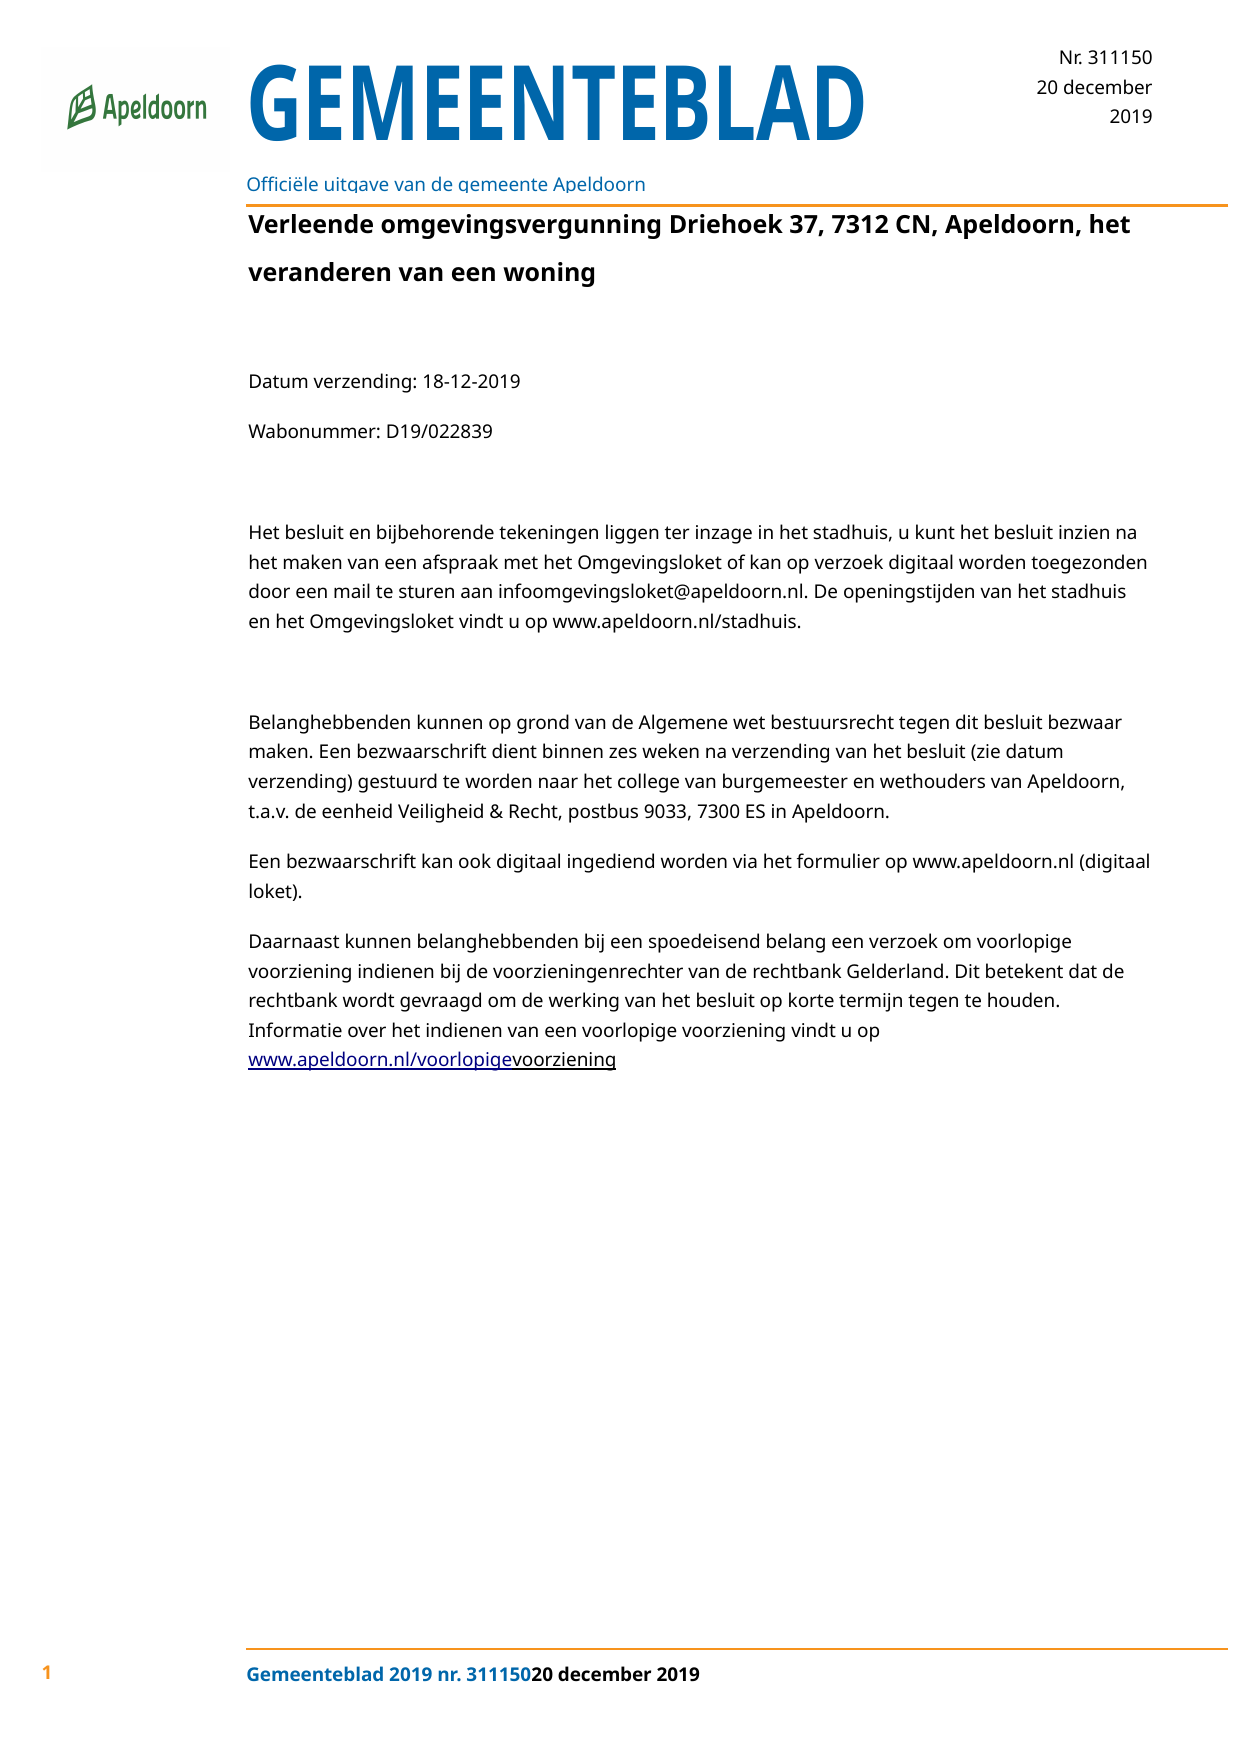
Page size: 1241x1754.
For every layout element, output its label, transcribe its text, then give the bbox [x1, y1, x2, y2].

text Verleende omgevingsvergunning Driehoek 37, 7312 CN, Apeldoorn, het veranderen van een woning [248, 207, 1152, 288]
text Daarnaast kunnen belanghebbenden bij een spoedeisend belang een verzoek om voorlopige voorziening indienen bij de voorzieningenrechter van de rechtbank Gelderland. Dit betekent dat de rechtbank wordt gevraagd om de werking van het besluit op korte termijn tegen te houden. Informatie over het indienen van een voorlopige voorziening vindt u op www.apeldoorn.nl/voorlopigevoorziening [248, 928, 1152, 1072]
text Wabonummer: D19/022839 [248, 419, 1152, 444]
text Belanghebbenden kunnen op grond van de Algemene wet bestuursrecht tegen dit besluit bezwaar maken. Een bezwaarschrift dient binnen zes weken na verzending van het besluit (zie datum verzending) gestuurd te worden naar het college van burgemeester en wethouders van Apeldoorn, t.a.v. de eenheid Veiligheid & Recht, postbus 9033, 7300 ES in Apeldoorn. [248, 709, 1152, 824]
text Datum verzending: 18-12-2019 [248, 368, 1152, 394]
text Een bezwaarschrift kan ook digitaal ingediend worden via het formulier op www.apeldoorn.nl (digitaal loket). [248, 848, 1152, 904]
text Het besluit en bijbehorende tekeningen liggen ter inzage in het stadhuis, u kunt het besluit inzien na het maken van een afspraak met het Omgevingsloket of kan op verzoek digitaal worden toegezonden door een mail te sturen aan infoomgevingsloket@apeldoorn.nl. De openingstijden van het stadhuis en het Omgevingsloket vindt u op www.apeldoorn.nl/stadhuis. [248, 519, 1152, 634]
picture [41, 47, 231, 172]
